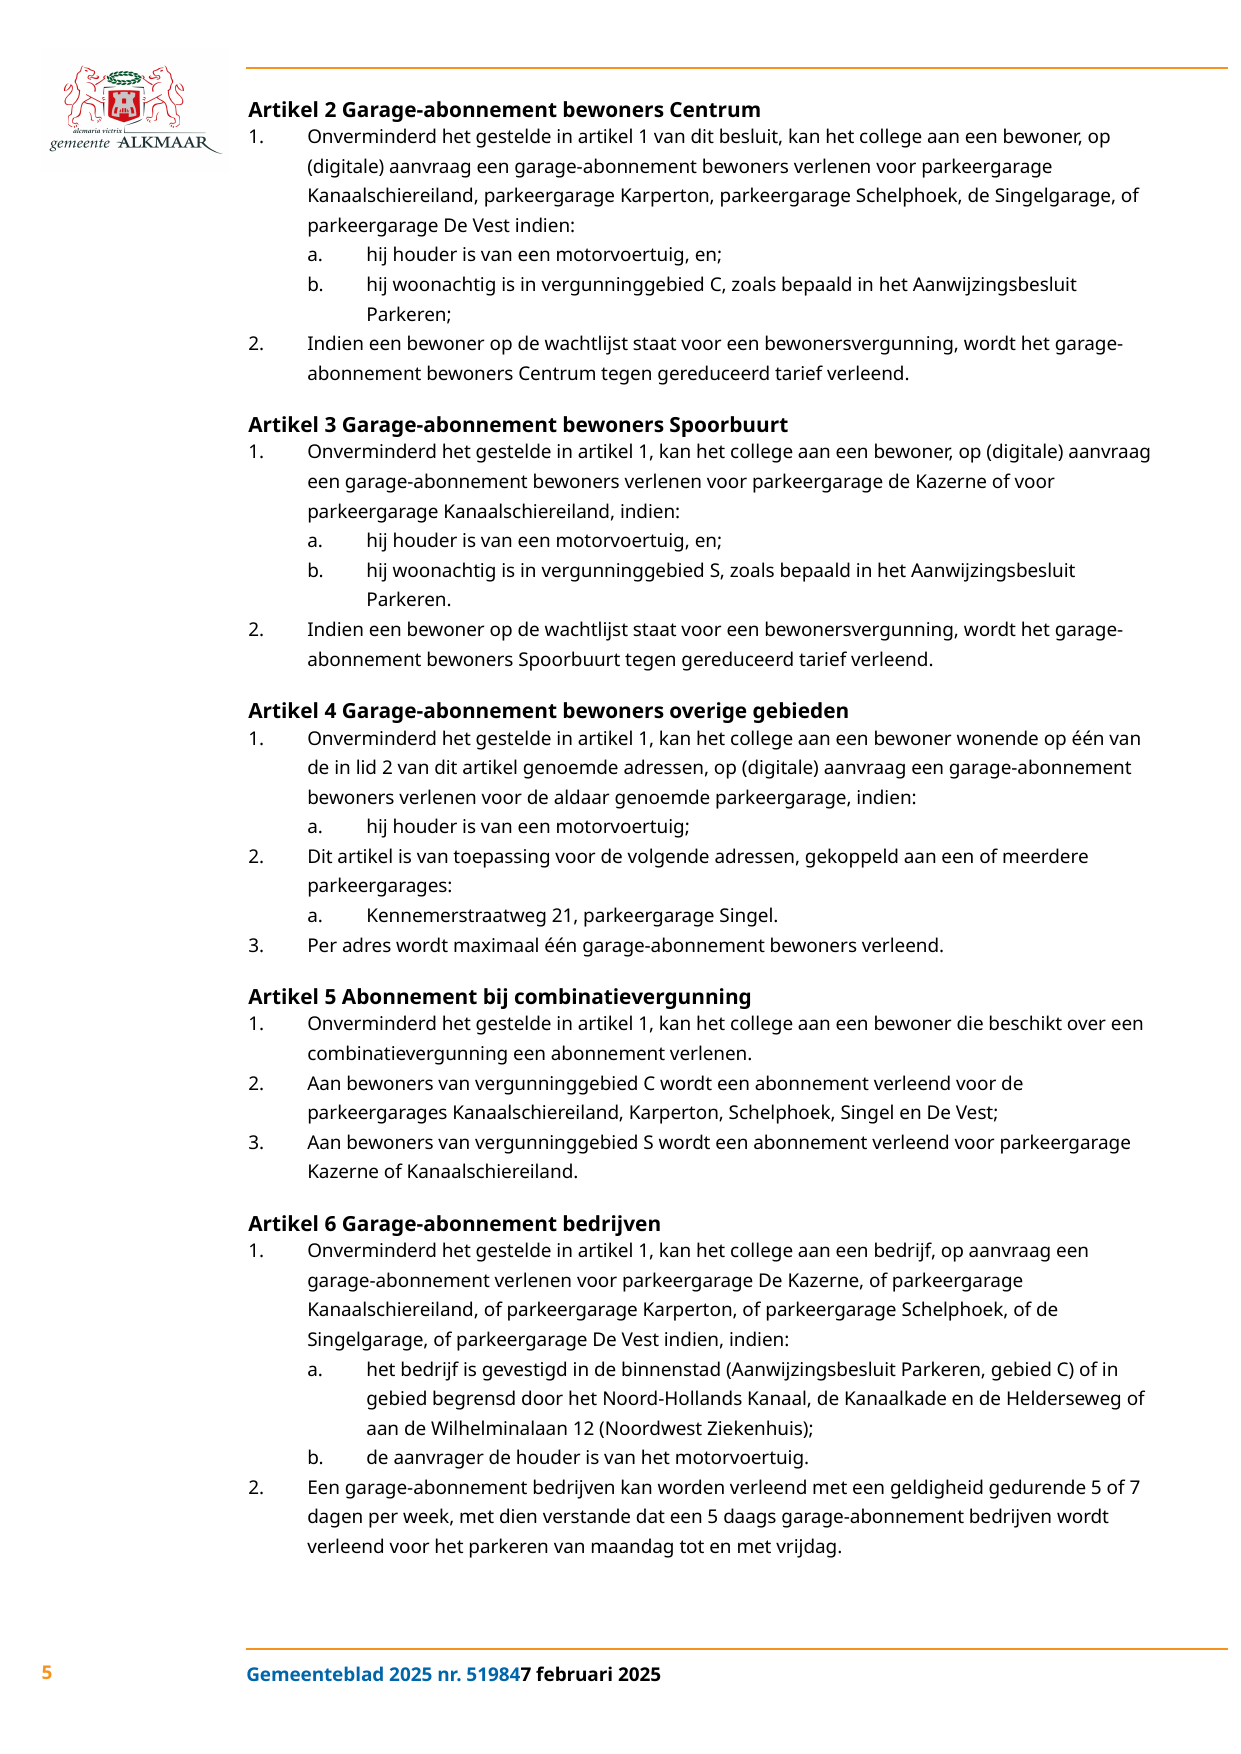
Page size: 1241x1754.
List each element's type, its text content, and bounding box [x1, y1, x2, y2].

list Indien een bewoner op de wachtlijst staat voor een bewonersvergunning, wordt het garage-abonnement bewoners Centrum tegen gereduceerd tarief verleend. [248, 330, 1152, 386]
list hij woonachtig is in vergunninggebied C, zoals bepaald in het Aanwijzingsbesluit Parkeren; [307, 271, 1152, 326]
text Artikel 5 Abonnement bij combinatievergunning [248, 982, 1152, 1011]
list Een garage-abonnement bedrijven kan worden verleend met een geldigheid gedurende 5 of 7 dagen per week, met dien verstande dat een 5 daags garage-abonnement bedrijven wordt verleend voor het parkeren van maandag tot en met vrijdag. [248, 1474, 1152, 1559]
list hij houder is van een motorvoertuig, en; [307, 527, 1152, 553]
list Onverminderd het gestelde in artikel 1 van dit besluit, kan het college aan een bewoner, op (digitale) aanvraag een garage-abonnement bewoners verlenen voor parkeergarage Kanaalschiereiland, parkeergarage Karperton, parkeergarage Schelphoek, de Singelgarage, of parkeergarage De Vest indien: [248, 123, 1152, 238]
list Indien een bewoner op de wachtlijst staat voor een bewonersvergunning, wordt het garage-abonnement bewoners Spoorbuurt tegen gereduceerd tarief verleend. [248, 616, 1152, 672]
text Artikel 2 Garage-abonnement bewoners Centrum [248, 95, 1152, 123]
list Onverminderd het gestelde in artikel 1, kan het college aan een bedrijf, op aanvraag een garage-abonnement verlenen voor parkeergarage De Kazerne, of parkeergarage Kanaalschiereiland, of parkeergarage Karperton, of parkeergarage Schelphoek, of de Singelgarage, of parkeergarage De Vest indien, indien: [248, 1237, 1152, 1352]
text Artikel 4 Garage-abonnement bewoners overige gebieden [248, 696, 1152, 725]
list Per adres wordt maximaal één garage-abonnement bewoners verleend. [248, 932, 1152, 957]
list Dit artikel is van toepassing voor de volgende adressen, gekoppeld aan een of meerdere parkeergarages: [248, 843, 1152, 898]
picture [41, 47, 231, 172]
list Aan bewoners van vergunninggebied C wordt een abonnement verleend voor de parkeergarages Kanaalschiereiland, Karperton, Schelphoek, Singel en De Vest; [248, 1070, 1152, 1125]
list Onverminderd het gestelde in artikel 1, kan het college aan een bewoner die beschikt over een combinatievergunning een abonnement verlenen. [248, 1011, 1152, 1066]
list het bedrijf is gevestigd in de binnenstad (Aanwijzingsbesluit Parkeren, gebied C) of in gebied begrensd door het Noord-Hollands Kanaal, de Kanaalkade en de Helderseweg of aan de Wilhelminalaan 12 (Noordwest Ziekenhuis); [307, 1356, 1152, 1441]
text Artikel 6 Garage-abonnement bedrijven [248, 1209, 1152, 1237]
list hij houder is van een motorvoertuig; [307, 813, 1152, 839]
list hij woonachtig is in vergunninggebied S, zoals bepaald in het Aanwijzingsbesluit Parkeren. [307, 557, 1152, 612]
list hij houder is van een motorvoertuig, en; [307, 242, 1152, 267]
list Kennemerstraatweg 21, parkeergarage Singel. [307, 902, 1152, 928]
list de aanvrager de houder is van het motorvoertuig. [307, 1444, 1152, 1470]
list Onverminderd het gestelde in artikel 1, kan het college aan een bewoner wonende op één van de in lid 2 van dit artikel genoemde adressen, op (digitale) aanvraag een garage-abonnement bewoners verlenen voor de aldaar genoemde parkeergarage, indien: [248, 725, 1152, 809]
list Aan bewoners van vergunninggebied S wordt een abonnement verleend voor parkeergarage Kazerne of Kanaalschiereiland. [248, 1129, 1152, 1184]
text Artikel 3 Garage-abonnement bewoners Spoorbuurt [248, 410, 1152, 439]
list Onverminderd het gestelde in artikel 1, kan het college aan een bewoner, op (digitale) aanvraag een garage-abonnement bewoners verlenen voor parkeergarage de Kazerne of voor parkeergarage Kanaalschiereiland, indien: [248, 439, 1152, 524]
